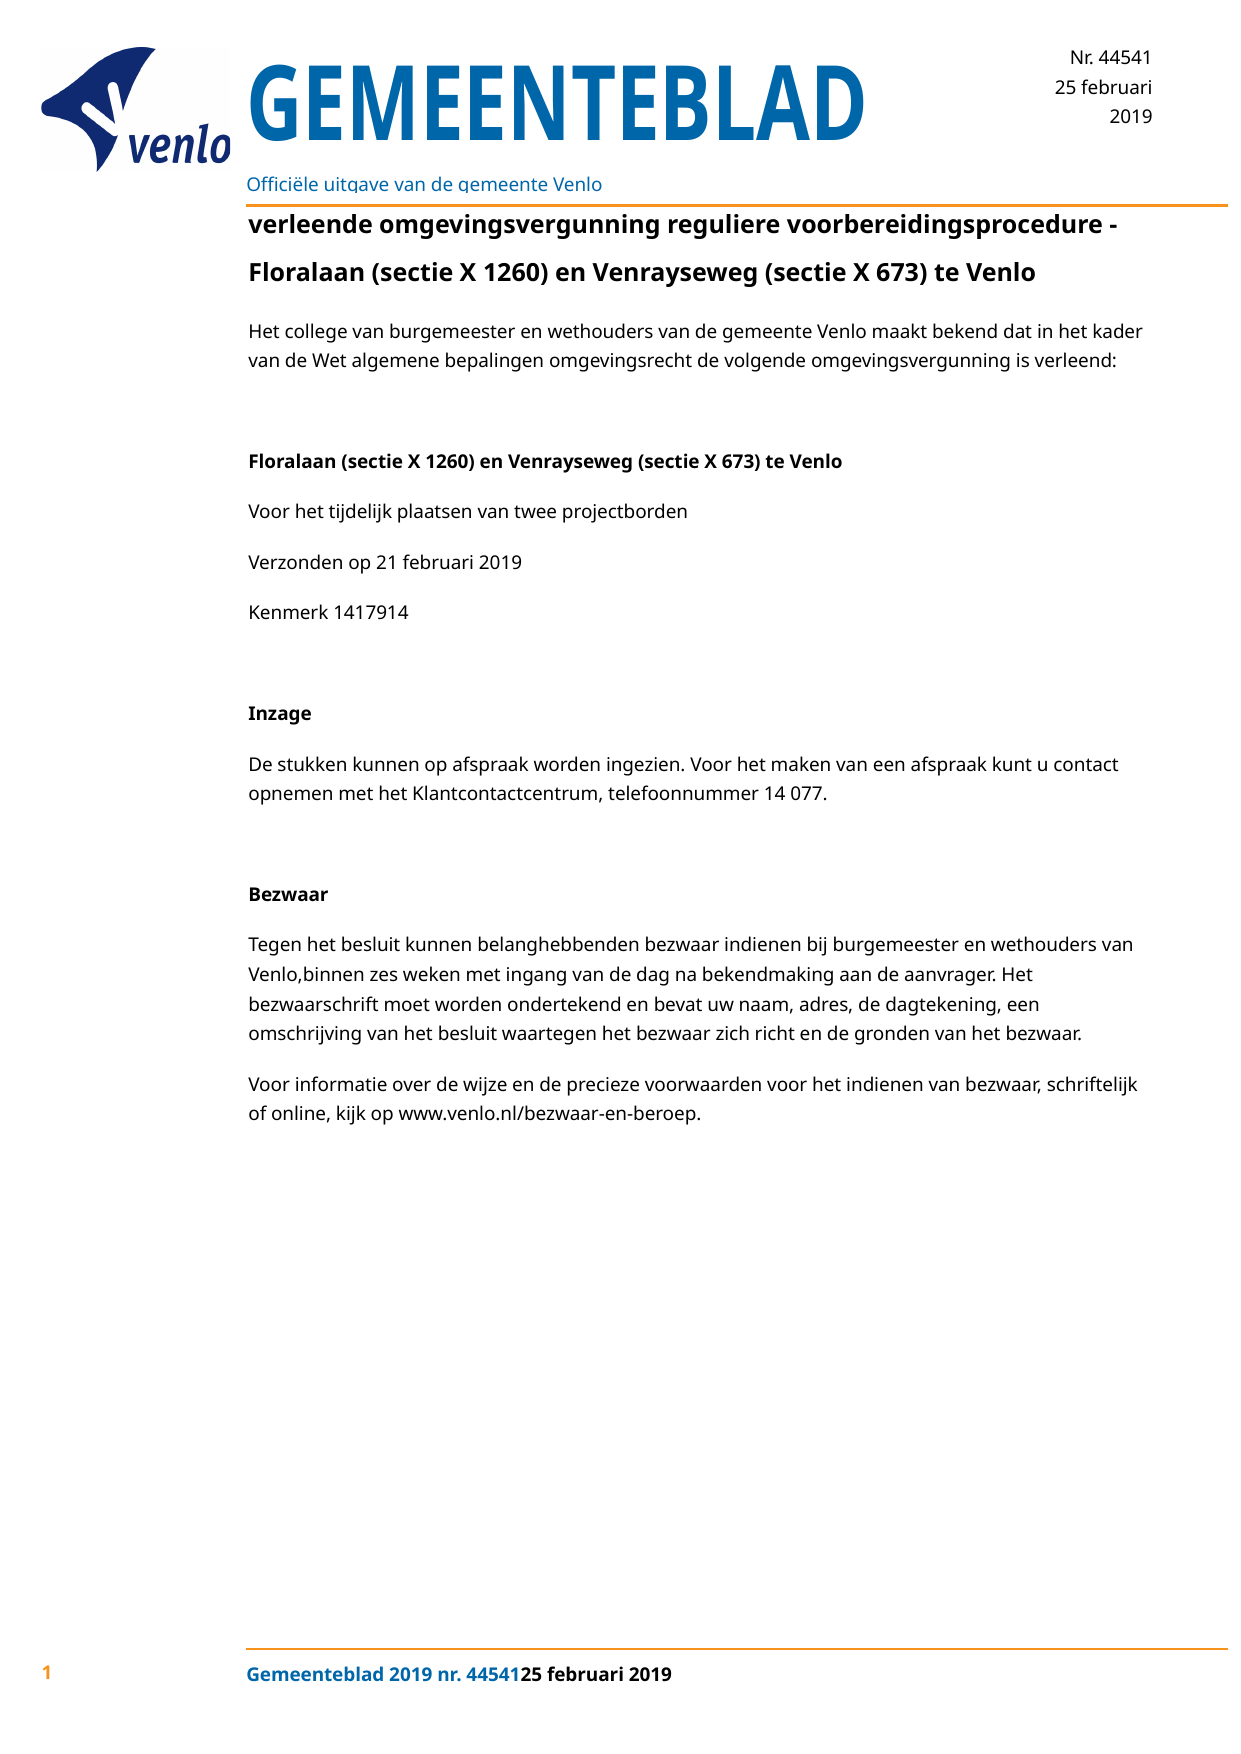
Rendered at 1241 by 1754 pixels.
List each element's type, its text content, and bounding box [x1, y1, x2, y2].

text Voor informatie over de wijze en de precieze voorwaarden voor het indienen van bezwaar, schriftelijk of online, kijk op www.venlo.nl/bezwaar-en-beroep. [248, 1071, 1152, 1126]
text Inzage [248, 700, 1152, 726]
text Bezwaar [248, 881, 1152, 907]
text Het college van burgemeester en wethouders van de gemeente Venlo maakt bekend dat in het kader van de Wet algemene bepalingen omgevingsrecht de volgende omgevingsvergunning is verleend: [248, 318, 1152, 373]
text verleende omgevingsvergunning reguliere voorbereidingsprocedure - Floralaan (sectie X 1260) en Venrayseweg (sectie X 673) te Venlo [248, 207, 1152, 288]
text Verzonden op 21 februari 2019 [248, 549, 1152, 575]
text Tegen het besluit kunnen belanghebbenden bezwaar indienen bij burgemeester en wethouders van Venlo,binnen zes weken met ingang van de dag na bekendmaking aan de aanvrager. Het bezwaarschrift moet worden ondertekend en bevat uw naam, adres, de dagtekening, een omschrijving van het besluit waartegen het bezwaar zich richt en de gronden van het bezwaar. [248, 932, 1152, 1046]
text Floralaan (sectie X 1260) en Venrayseweg (sectie X 673) te Venlo [248, 448, 1152, 474]
picture [41, 47, 231, 172]
text Voor het tijdelijk plaatsen van twee projectborden [248, 499, 1152, 524]
text De stukken kunnen op afspraak worden ingezien. Voor het maken van een afspraak kunt u contact opnemen met het Klantcontactcentrum, telefoonnummer 14 077. [248, 751, 1152, 806]
text Kenmerk 1417914 [248, 599, 1152, 625]
